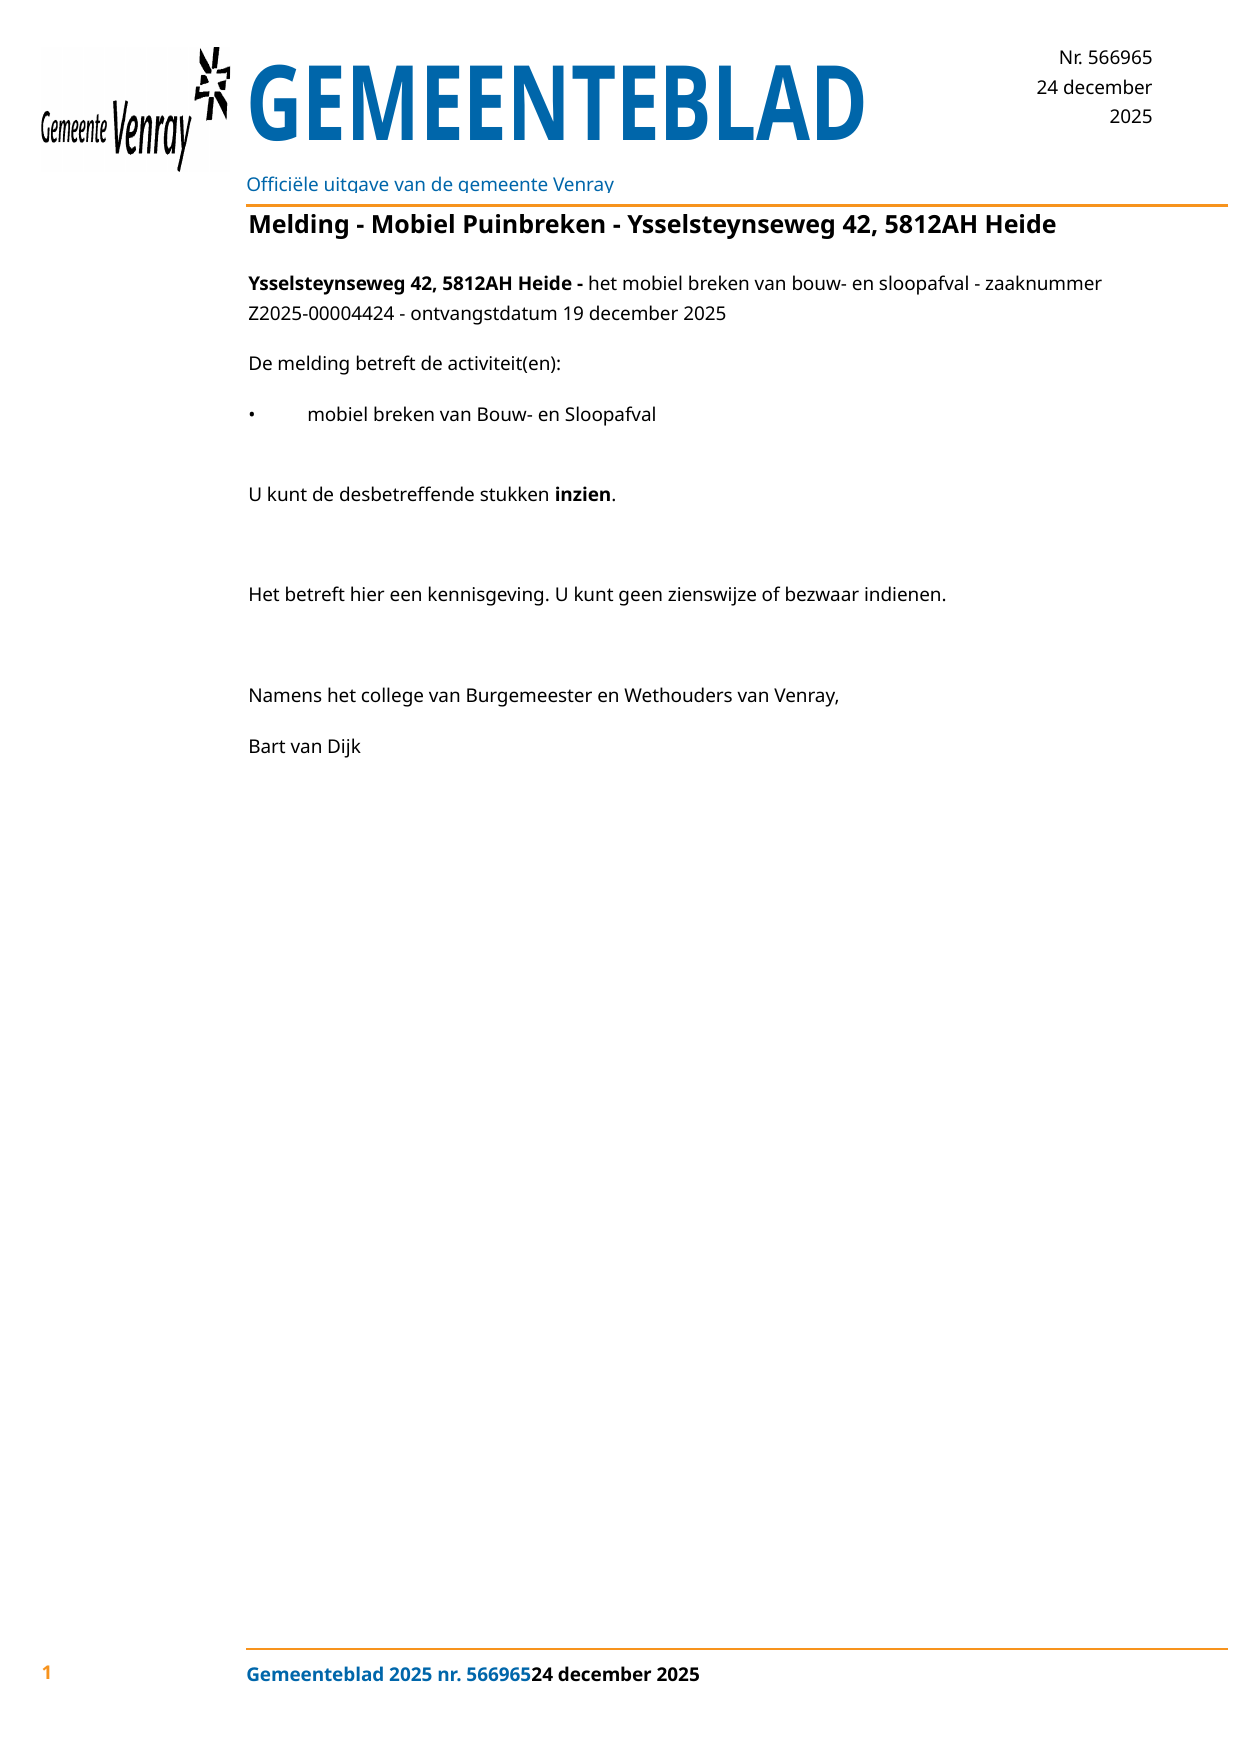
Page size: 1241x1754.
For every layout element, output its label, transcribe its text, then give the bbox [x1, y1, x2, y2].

text Het betreft hier een kennisgeving. U kunt geen zienswijze of bezwaar indienen. [248, 582, 1152, 607]
picture [41, 47, 231, 172]
text Namens het college van Burgemeester en Wethouders van Venray, [248, 682, 1152, 708]
list mobiel breken van Bouw- en Sloopafval [248, 401, 1152, 426]
text U kunt de desbetreffende stukken inzien. [248, 481, 1152, 506]
text Bart van Dijk [248, 733, 1152, 758]
text De melding betreft de activiteit(en): [248, 350, 1152, 376]
text Ysselsteynseweg 42, 5812AH Heide - het mobiel breken van bouw- en sloopafval - zaaknummer Z2025-00004424 - ontvangstdatum 19 december 2025 [248, 270, 1152, 326]
text Melding - Mobiel Puinbreken - Ysselsteynseweg 42, 5812AH Heide [248, 207, 1152, 241]
